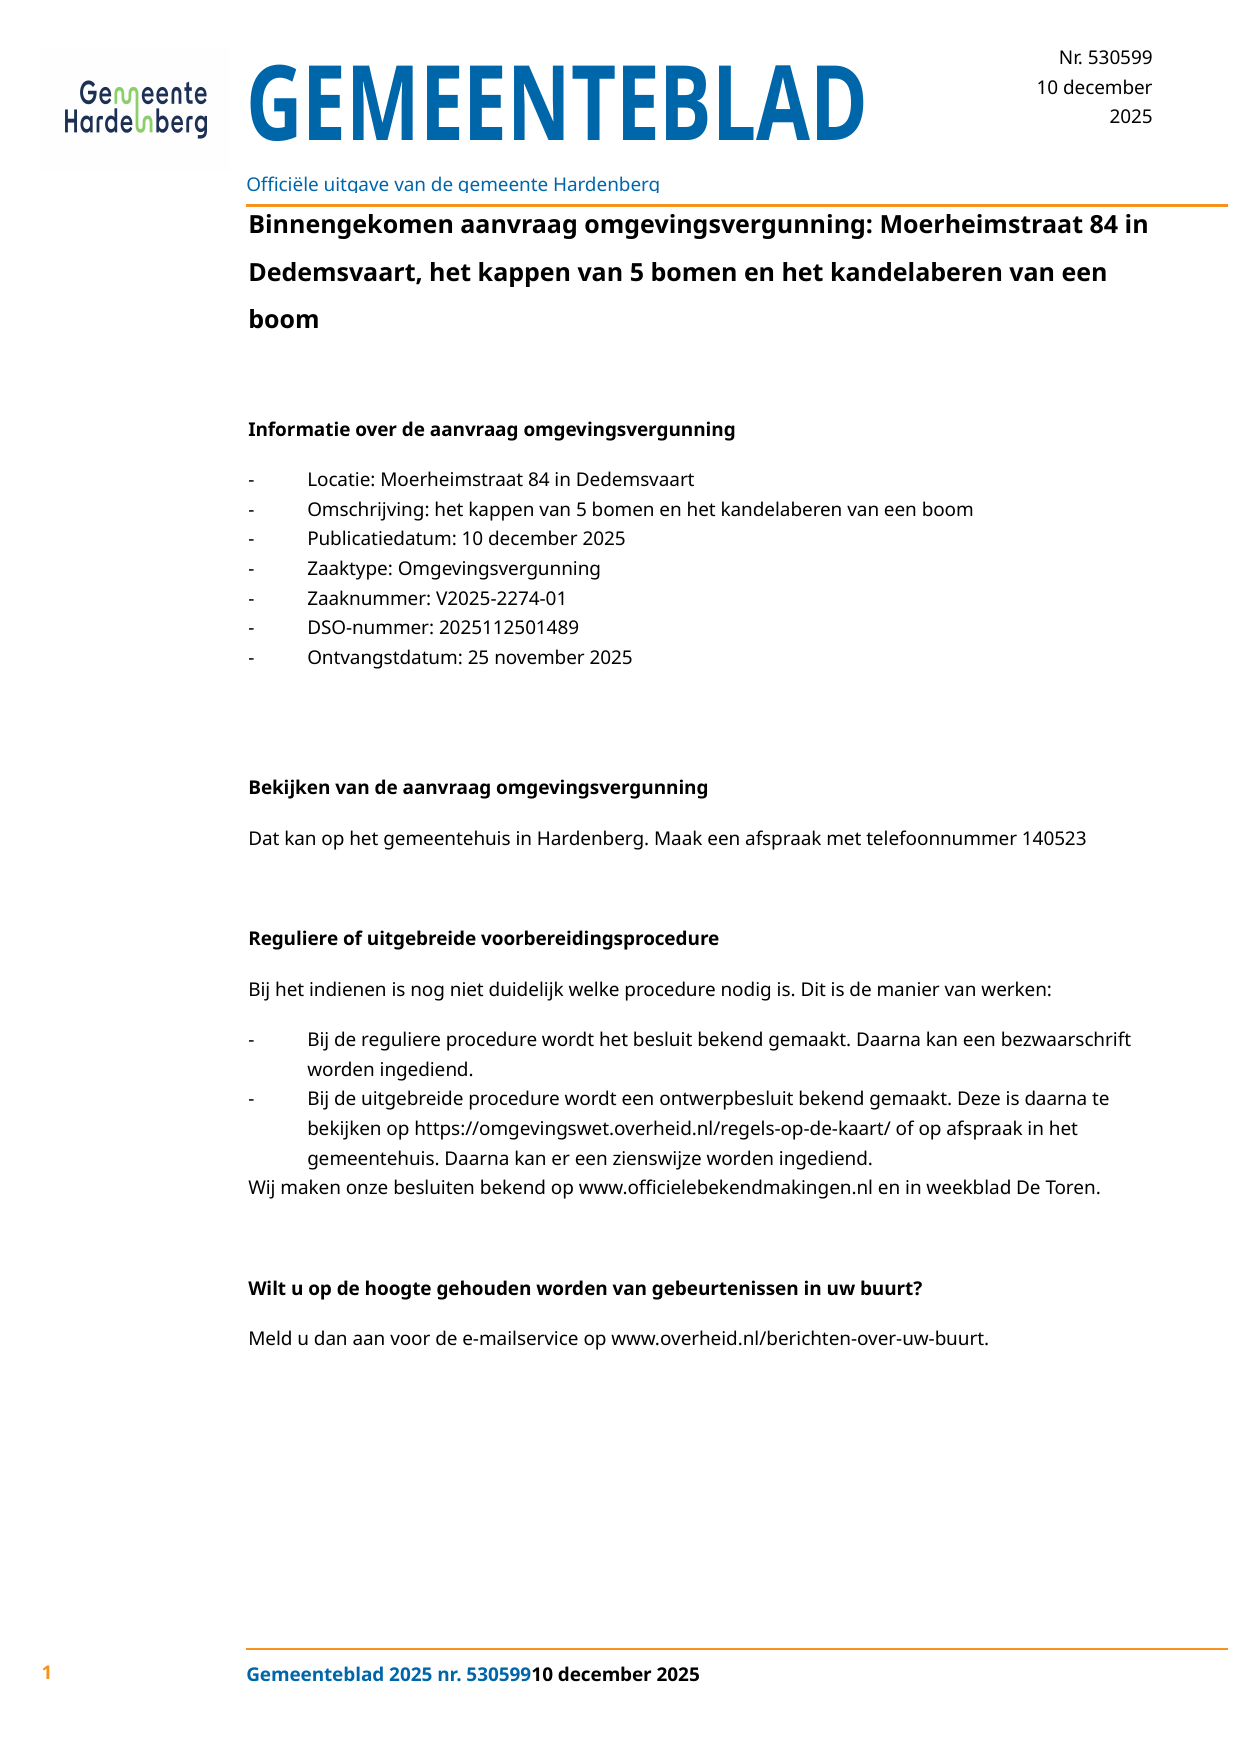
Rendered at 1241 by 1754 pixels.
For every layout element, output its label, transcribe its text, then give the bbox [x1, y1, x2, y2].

text Dat kan op het gemeentehuis in Hardenberg. Maak een afspraak met telefoonnummer 140523 [248, 825, 1152, 850]
list Zaaknummer: V2025-2274-01 [248, 585, 1152, 610]
list Locatie: Moerheimstraat 84 in Dedemsvaart [248, 466, 1152, 492]
text Bij het indienen is nog niet duidelijk welke procedure nodig is. Dit is de manier van werken: [248, 976, 1152, 1002]
text Informatie over de aanvraag omgevingsvergunning [248, 416, 1152, 442]
text Wilt u op de hoogte gehouden worden van gebeurtenissen in uw buurt? [248, 1275, 1152, 1301]
picture [41, 47, 231, 172]
list Omschrijving: het kappen van 5 bomen en het kandelaberen van een boom [248, 496, 1152, 522]
list DSO-nummer: 2025112501489 [248, 614, 1152, 640]
list Publicatiedatum: 10 december 2025 [248, 526, 1152, 551]
list Ontvangstdatum: 25 november 2025 [248, 644, 1152, 669]
list Zaaktype: Omgevingsvergunning [248, 555, 1152, 581]
text Binnengekomen aanvraag omgevingsvergunning: Moerheimstraat 84 in Dedemsvaart, het kappen van 5 bomen en het kandelaberen van een boom [248, 207, 1152, 336]
list Bij de reguliere procedure wordt het besluit bekend gemaakt. Daarna kan een bezwaarschrift worden ingediend. [248, 1026, 1152, 1082]
text Meld u dan aan voor de e-mailservice op www.overheid.nl/berichten-over-uw-buurt. [248, 1326, 1152, 1351]
text Bekijken van de aanvraag omgevingsvergunning [248, 774, 1152, 800]
text Wij maken onze besluiten bekend op www.officielebekendmakingen.nl en in weekblad De Toren. [248, 1174, 1152, 1200]
list Bij de uitgebreide procedure wordt een ontwerpbesluit bekend gemaakt. Deze is daarna te bekijken op https://omgevingswet.overheid.nl/regels-op-de-kaart/ of op afspraak in het gemeentehuis. Daarna kan er een zienswijze worden ingediend. [248, 1086, 1152, 1170]
text Reguliere of uitgebreide voorbereidingsprocedure [248, 926, 1152, 951]
